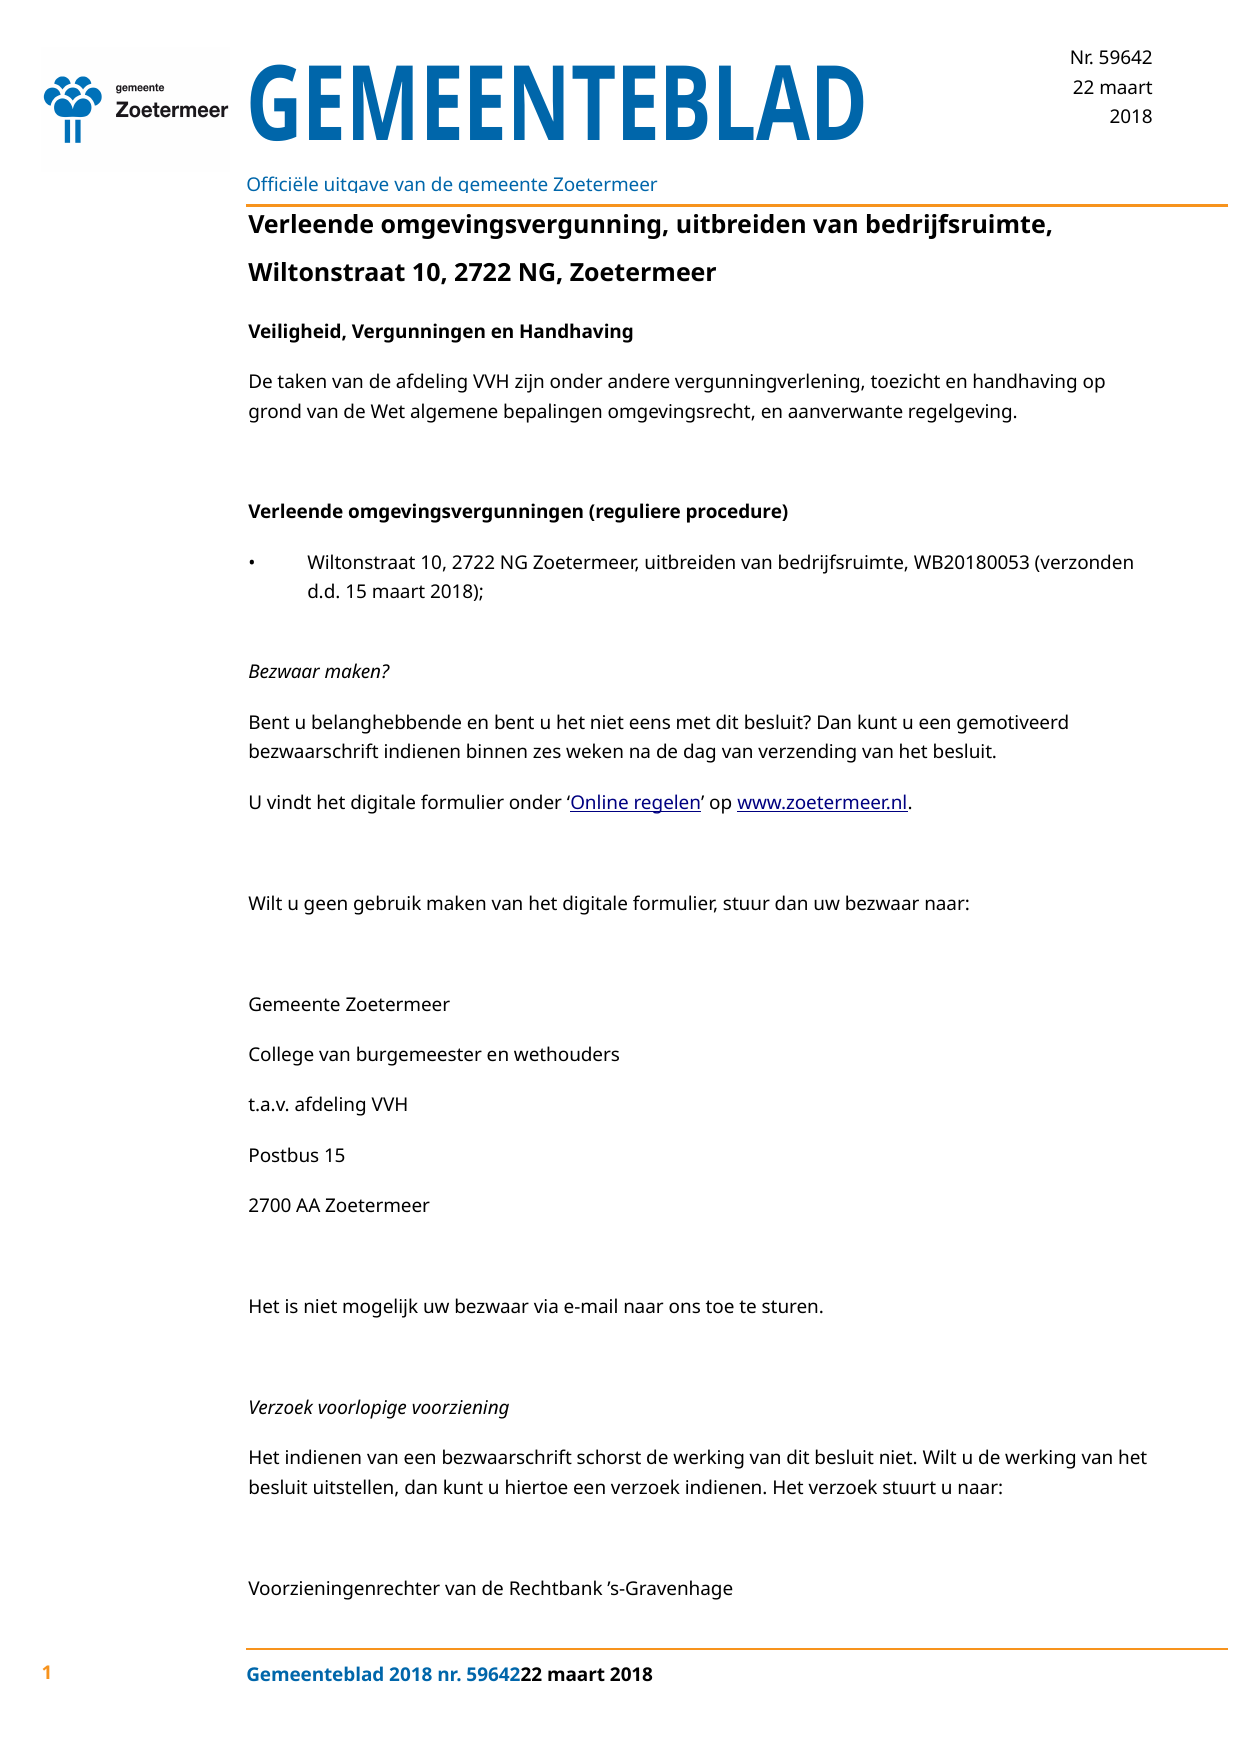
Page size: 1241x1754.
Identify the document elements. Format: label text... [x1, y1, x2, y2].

text Het is niet mogelijk uw bezwaar via e-mail naar ons toe te sturen. [248, 1293, 1152, 1319]
text Het indienen van een bezwaarschrift schorst de werking van dit besluit niet. Wilt u de werking van het besluit uitstellen, dan kunt u hiertoe een verzoek indienen. Het verzoek stuurt u naar: [248, 1444, 1152, 1500]
text Verleende omgevingsvergunning, uitbreiden van bedrijfsruimte, Wiltonstraat 10, 2722 NG, Zoetermeer [248, 207, 1152, 288]
text 2700 AA Zoetermeer [248, 1192, 1152, 1218]
text Verleende omgevingsvergunningen (reguliere procedure) [248, 499, 1152, 524]
picture [41, 47, 231, 172]
text U vindt het digitale formulier onder ‘Online regelen’ op www.zoetermeer.nl. [248, 789, 1152, 815]
list Wiltonstraat 10, 2722 NG Zoetermeer, uitbreiden van bedrijfsruimte, WB20180053 (verzonden d.d. 15 maart 2018); [248, 549, 1152, 604]
text Wilt u geen gebruik maken van het digitale formulier, stuur dan uw bezwaar naar: [248, 890, 1152, 916]
text Bent u belanghebbende en bent u het niet eens met dit besluit? Dan kunt u een gemotiveerd bezwaarschrift indienen binnen zes weken na de dag van verzending van het besluit. [248, 709, 1152, 764]
text De taken van de afdeling VVH zijn onder andere vergunningverlening, toezicht en handhaving op grond van de Wet algemene bepalingen omgevingsrecht, en aanverwante regelgeving. [248, 368, 1152, 424]
text Gemeente Zoetermeer [248, 991, 1152, 1017]
text Voorzieningenrechter van de Rechtbank ’s-Gravenhage [248, 1575, 1152, 1601]
text Veiligheid, Vergunningen en Handhaving [248, 318, 1152, 344]
text Postbus 15 [248, 1142, 1152, 1168]
text t.a.v. afdeling VVH [248, 1092, 1152, 1117]
text Verzoek voorlopige voorziening [248, 1394, 1152, 1420]
text Bezwaar maken? [248, 659, 1152, 684]
text College van burgemeester en wethouders [248, 1041, 1152, 1067]
